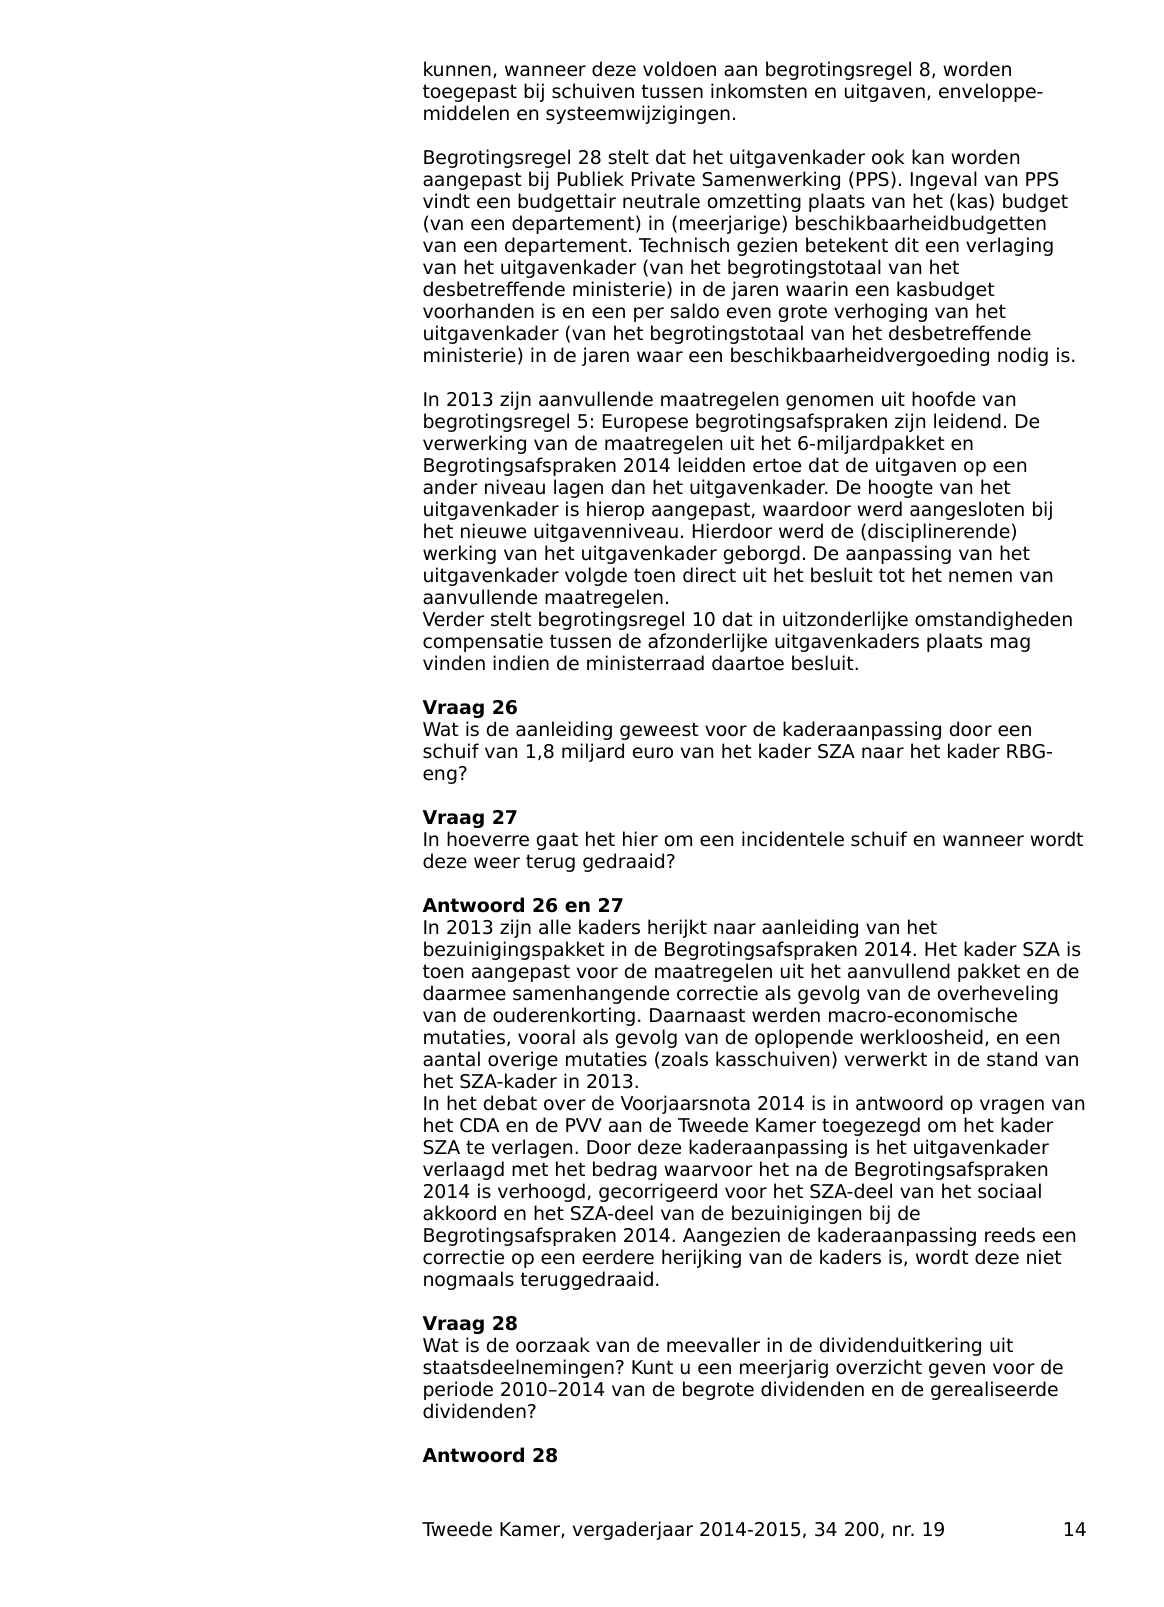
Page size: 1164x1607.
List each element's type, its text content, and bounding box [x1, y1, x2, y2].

text Vraag 27 [422, 807, 1087, 829]
text Antwoord 28 [422, 1445, 1087, 1467]
text Vraag 26 [422, 697, 1087, 719]
text Wat is de oorzaak van de meevaller in de dividenduitkering uit staatsdeelnemingen? Kunt u een meerjarig overzicht geven voor de periode 2010–2014 van de begrote dividenden en de gerealiseerde dividenden? [422, 1335, 1087, 1423]
text In 2013 zijn aanvullende maatregelen genomen uit hoofde van begrotingsregel 5: Europese begrotingsafspraken zijn leidend. De verwerking van de maatregelen uit het 6-miljardpakket en Begrotingsafspraken 2014 leidden ertoe dat de uitgaven op een ander niveau lagen dan het uitgavenkader. De hoogte van het uitgavenkader is hierop aangepast, waardoor werd aangesloten bij het nieuwe uitgavenniveau. Hierdoor werd de (disciplinerende) werking van het uitgavenkader geborgd. De aanpassing van het uitgavenkader volgde toen direct uit het besluit tot het nemen van aanvullende maatregelen. [422, 389, 1087, 609]
text Verder stelt begrotingsregel 10 dat in uitzonderlijke omstandigheden compensatie tussen de afzonderlijke uitgavenkaders plaats mag vinden indien de ministerraad daartoe besluit. [422, 609, 1087, 675]
text In hoeverre gaat het hier om een incidentele schuif en wanneer wordt deze weer terug gedraaid? [422, 829, 1087, 873]
text In 2013 zijn alle kaders herijkt naar aanleiding van het bezuinigingspakket in de Begrotingsafspraken 2014. Het kader SZA is toen aangepast voor de maatregelen uit het aanvullend pakket en de daarmee samenhangende correctie als gevolg van de overheveling van de ouderenkorting. Daarnaast werden macro-economische mutaties, vooral als gevolg van de oplopende werkloosheid, en een aantal overige mutaties (zoals kasschuiven) verwerkt in de stand van het SZA-kader in 2013. [422, 917, 1087, 1093]
text kunnen, wanneer deze voldoen aan begrotingsregel 8, worden toegepast bij schuiven tussen inkomsten en uitgaven, enveloppe-middelen en systeemwijzigingen. [422, 59, 1087, 125]
text Vraag 28 [422, 1313, 1087, 1335]
text In het debat over de Voorjaarsnota 2014 is in antwoord op vragen van het CDA en de PVV aan de Tweede Kamer toegezegd om het kader SZA te verlagen. Door deze kaderaanpassing is het uitgavenkader verlaagd met het bedrag waarvoor het na de Begrotingsafspraken 2014 is verhoogd, gecorrigeerd voor het SZA-deel van het sociaal akkoord en het SZA-deel van de bezuinigingen bij de Begrotingsafspraken 2014. Aangezien de kaderaanpassing reeds een correctie op een eerdere herijking van de kaders is, wordt deze niet nogmaals teruggedraaid. [422, 1093, 1087, 1291]
text Begrotingsregel 28 stelt dat het uitgavenkader ook kan worden aangepast bij Publiek Private Samenwerking (PPS). Ingeval van PPS vindt een budgettair neutrale omzetting plaats van het (kas) budget (van een departement) in (meerjarige) beschikbaarheidbudgetten van een departement. Technisch gezien betekent dit een verlaging van het uitgavenkader (van het begrotingstotaal van het desbetreffende ministerie) in de jaren waarin een kasbudget voorhanden is en een per saldo even grote verhoging van het uitgavenkader (van het begrotingstotaal van het desbetreffende ministerie) in de jaren waar een beschikbaarheidvergoeding nodig is. [422, 147, 1087, 367]
text Wat is de aanleiding geweest voor de kaderaanpassing door een schuif van 1,8 miljard euro van het kader SZA naar het kader RBG-eng? [422, 719, 1087, 785]
text Antwoord 26 en 27 [422, 895, 1087, 917]
